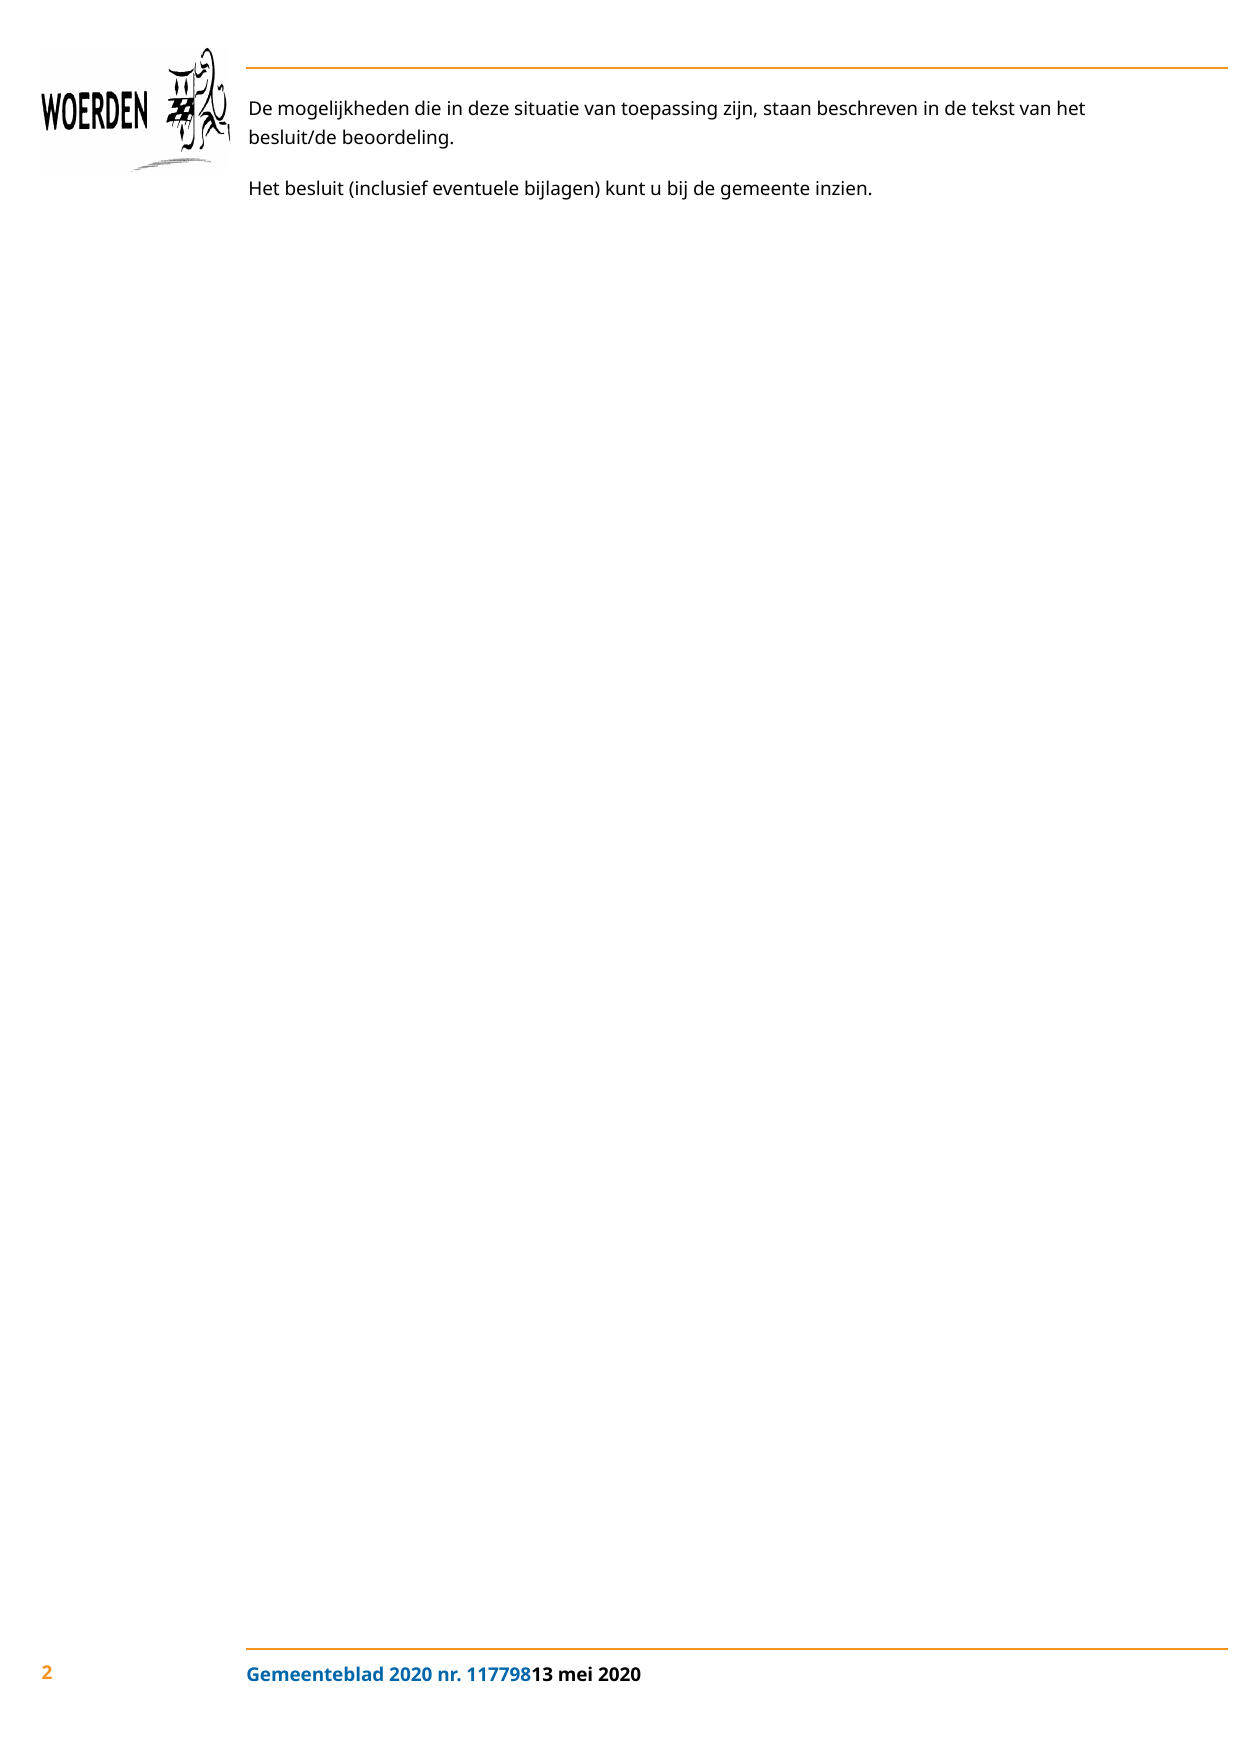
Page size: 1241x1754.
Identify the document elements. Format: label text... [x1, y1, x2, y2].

text Het besluit (inclusief eventuele bijlagen) kunt u bij de gemeente inzien. [248, 175, 1152, 201]
text De mogelijkheden die in deze situatie van toepassing zijn, staan beschreven in de tekst van het besluit/de beoordeling. [248, 95, 1152, 150]
picture [41, 47, 231, 172]
